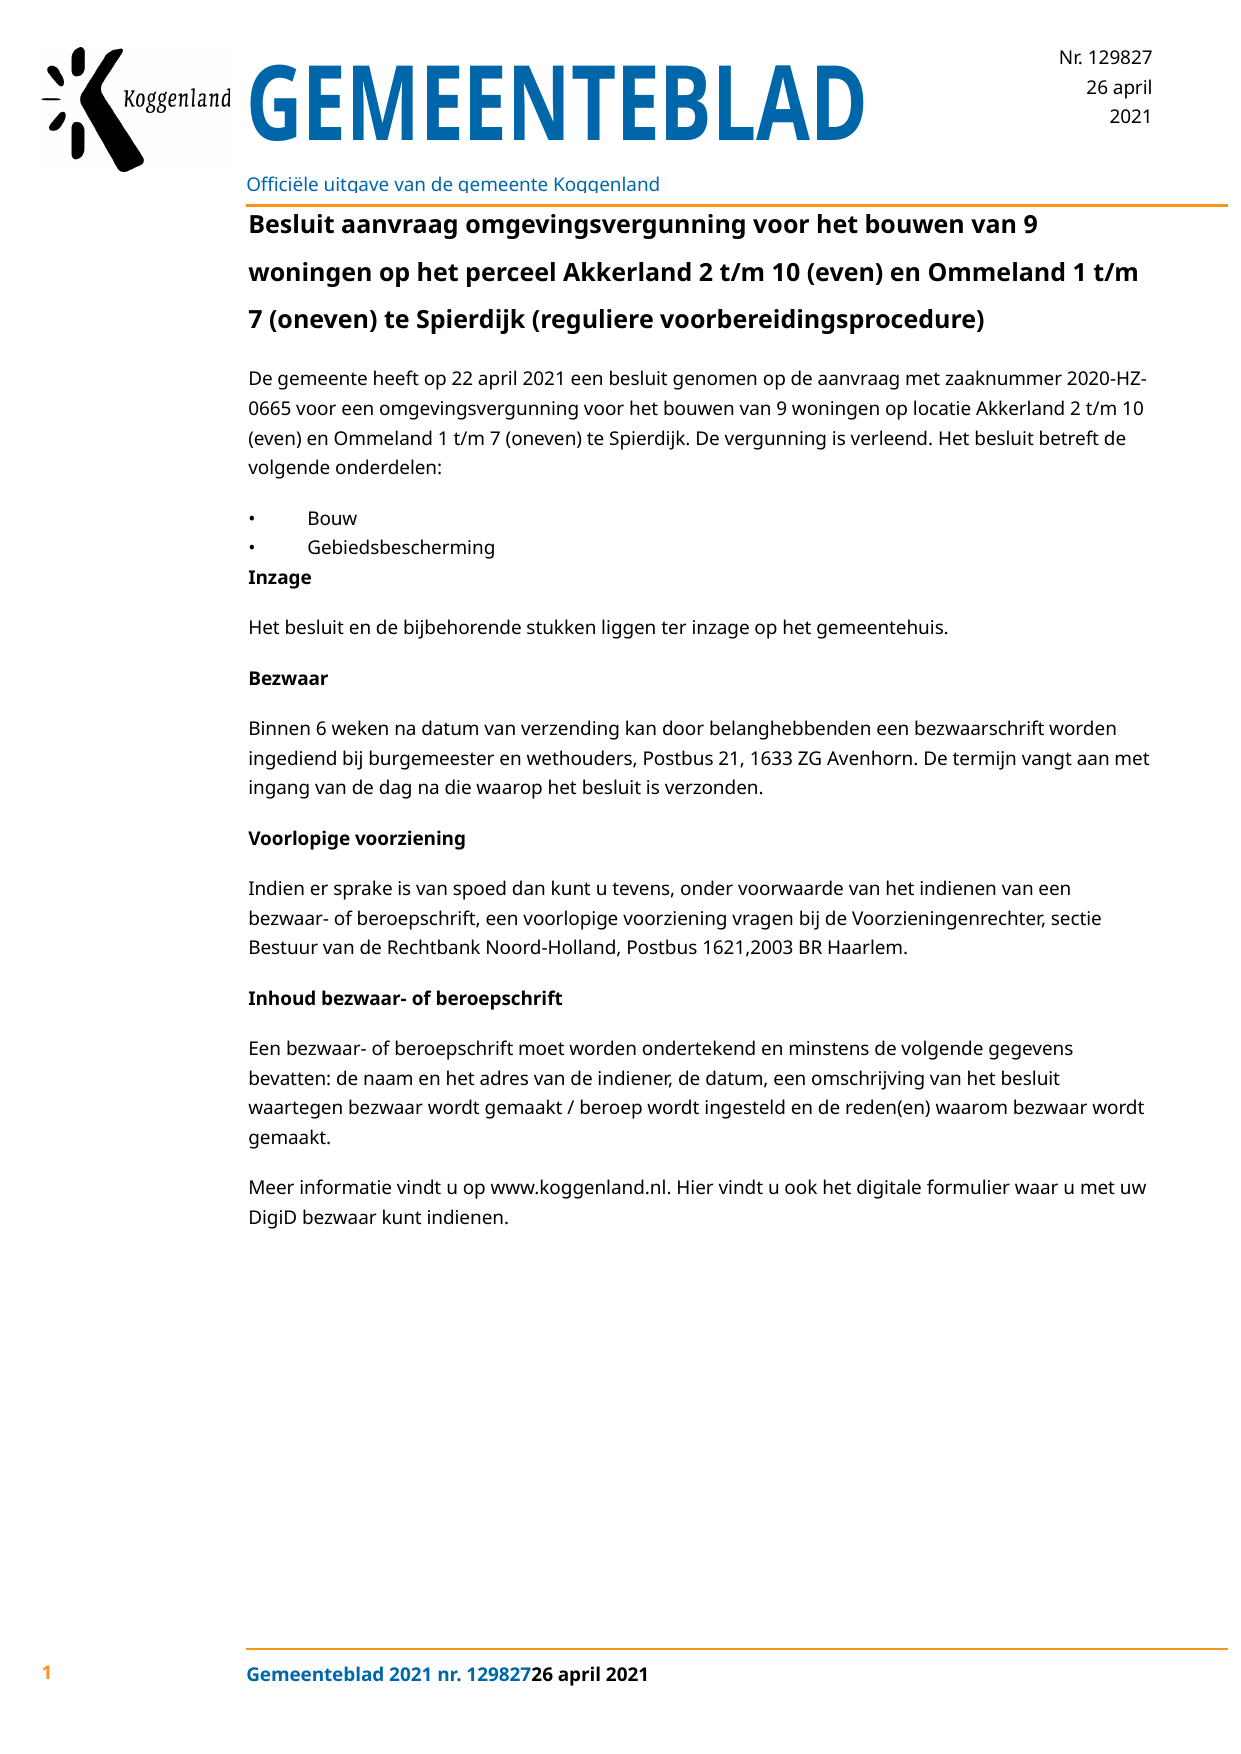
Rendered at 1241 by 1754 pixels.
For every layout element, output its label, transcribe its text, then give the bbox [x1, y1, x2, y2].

list Bouw [248, 505, 1152, 530]
text Inzage [248, 564, 1152, 589]
text Voorlopige voorziening [248, 825, 1152, 850]
text Besluit aanvraag omgevingsvergunning voor het bouwen van 9 woningen op het perceel Akkerland 2 t/m 10 (even) en Ommeland 1 t/m 7 (oneven) te Spierdijk (reguliere voorbereidingsprocedure) [248, 207, 1152, 336]
text Inhoud bezwaar- of beroepschrift [248, 985, 1152, 1010]
list Gebiedsbescherming [248, 534, 1152, 560]
text Binnen 6 weken na datum van verzending kan door belanghebbenden een bezwaarschrift worden ingediend bij burgemeester en wethouders, Postbus 21, 1633 ZG Avenhorn. De termijn vangt aan met ingang van de dag na die waarop het besluit is verzonden. [248, 715, 1152, 800]
text Het besluit en de bijbehorende stukken liggen ter inzage op het gemeentehuis. [248, 614, 1152, 640]
text Indien er sprake is van spoed dan kunt u tevens, onder voorwaarde van het indienen van een bezwaar- of beroepschrift, een voorlopige voorziening vragen bij de Voorzieningenrechter, sectie Bestuur van de Rechtbank Noord-Holland, Postbus 1621,2003 BR Haarlem. [248, 875, 1152, 960]
picture [41, 47, 231, 172]
text Bezwaar [248, 665, 1152, 690]
text De gemeente heeft op 22 april 2021 een besluit genomen op de aanvraag met zaaknummer 2020-HZ-0665 voor een omgevingsvergunning voor het bouwen van 9 woningen op locatie Akkerland 2 t/m 10 (even) en Ommeland 1 t/m 7 (oneven) te Spierdijk. De vergunning is verleend. Het besluit betreft de volgende onderdelen: [248, 366, 1152, 480]
text Meer informatie vindt u op www.koggenland.nl. Hier vindt u ook het digitale formulier waar u met uw DigiD bezwaar kunt indienen. [248, 1174, 1152, 1229]
text Een bezwaar- of beroepschrift moet worden ondertekend en minstens de volgende gegevens bevatten: de naam en het adres van de indiener, de datum, een omschrijving van het besluit waartegen bezwaar wordt gemaakt / beroep wordt ingesteld en de reden(en) waarom bezwaar wordt gemaakt. [248, 1035, 1152, 1149]
